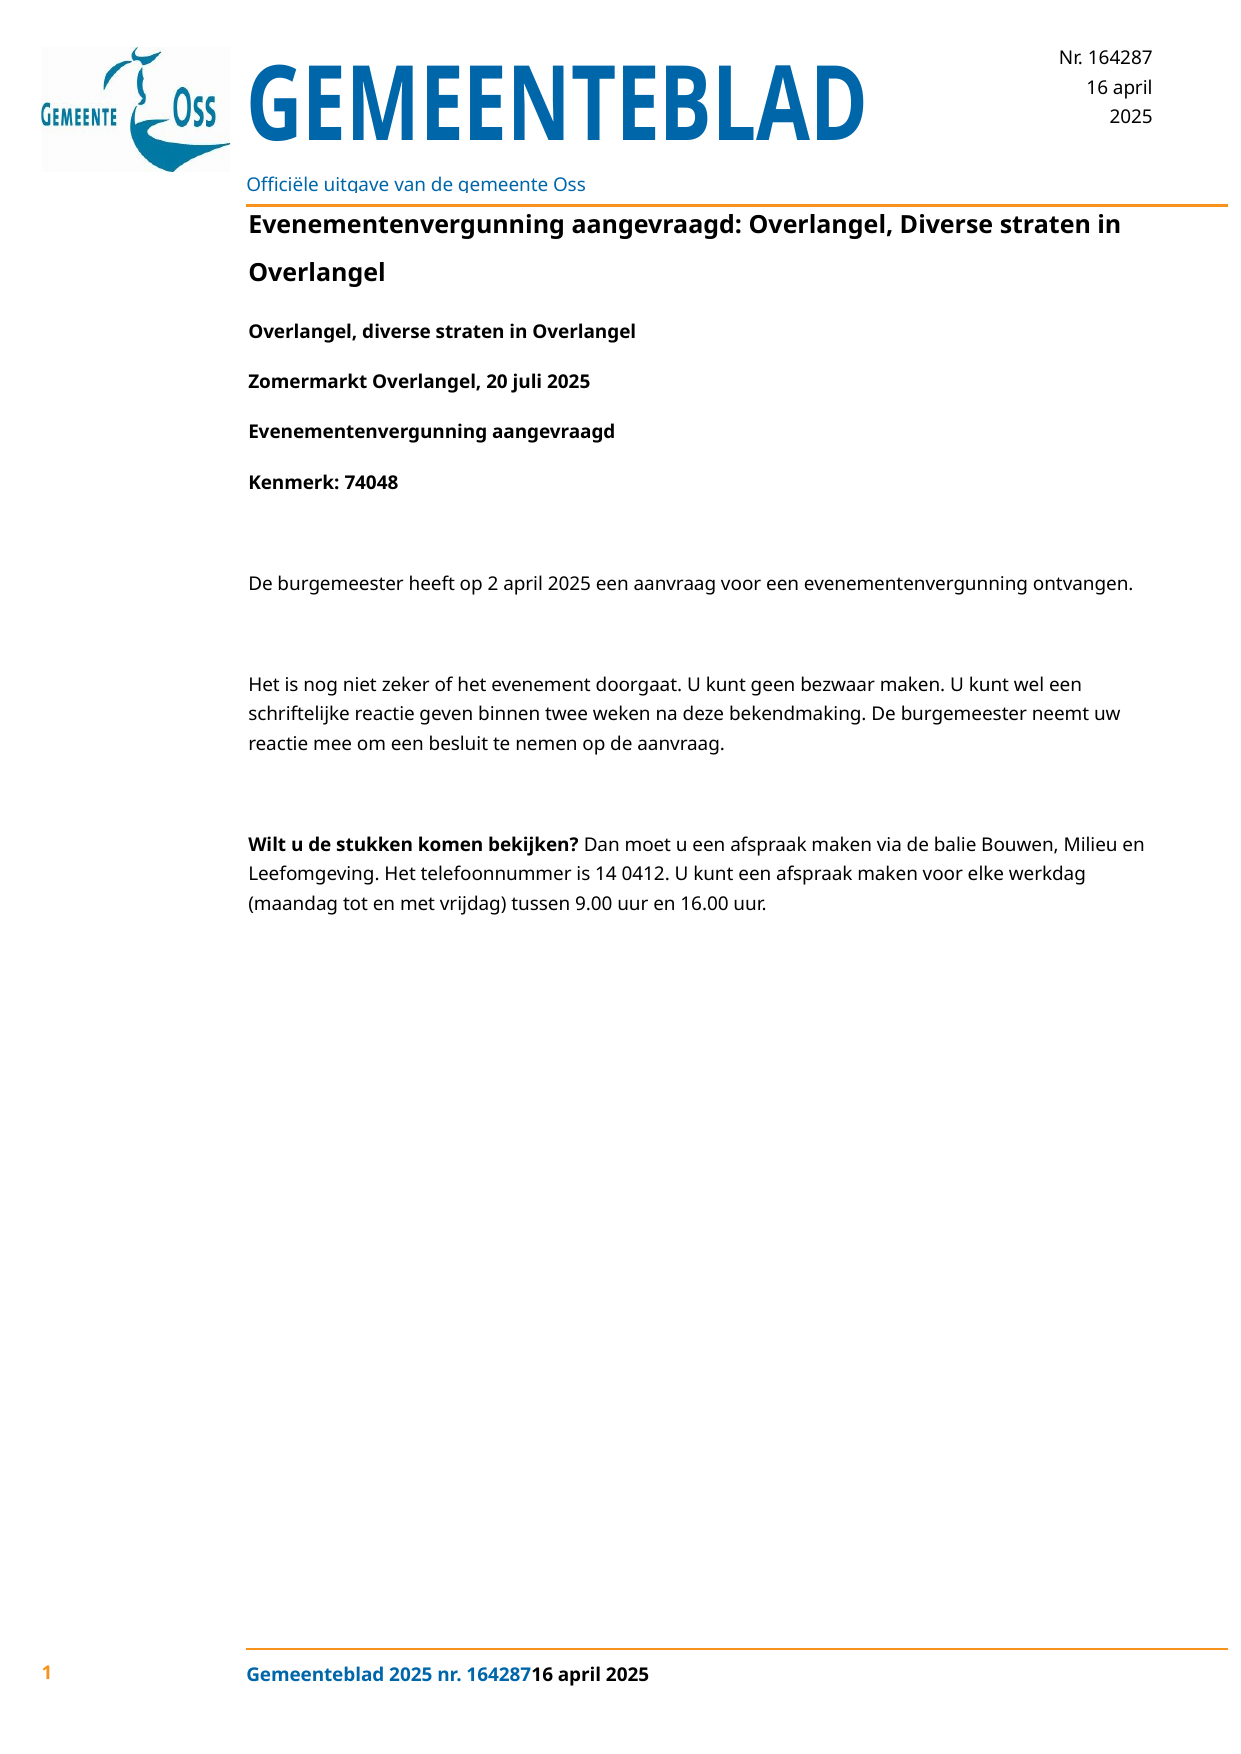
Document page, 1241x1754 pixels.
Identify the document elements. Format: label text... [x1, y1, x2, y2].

picture [41, 47, 231, 172]
text Zomermarkt Overlangel, 20 juli 2025 [248, 368, 1152, 394]
text Evenementenvergunning aangevraagd: Overlangel, Diverse straten in Overlangel [248, 207, 1152, 288]
text Evenementenvergunning aangevraagd [248, 419, 1152, 444]
text Wilt u de stukken komen bekijken? Dan moet u een afspraak maken via de balie Bouwen, Milieu en Leefomgeving. Het telefoonnummer is 14 0412. U kunt een afspraak maken voor elke werkdag (maandag tot en met vrijdag) tussen 9.00 uur en 16.00 uur. [248, 831, 1152, 916]
text Het is nog niet zeker of het evenement doorgaat. U kunt geen bezwaar maken. U kunt wel een schriftelijke reactie geven binnen twee weken na deze bekendmaking. De burgemeester neemt uw reactie mee om een besluit te nemen op de aanvraag. [248, 671, 1152, 756]
text De burgemeester heeft op 2 april 2025 een aanvraag voor een evenementenvergunning ontvangen. [248, 570, 1152, 596]
text Kenmerk: 74048 [248, 469, 1152, 495]
text Overlangel, diverse straten in Overlangel [248, 318, 1152, 344]
